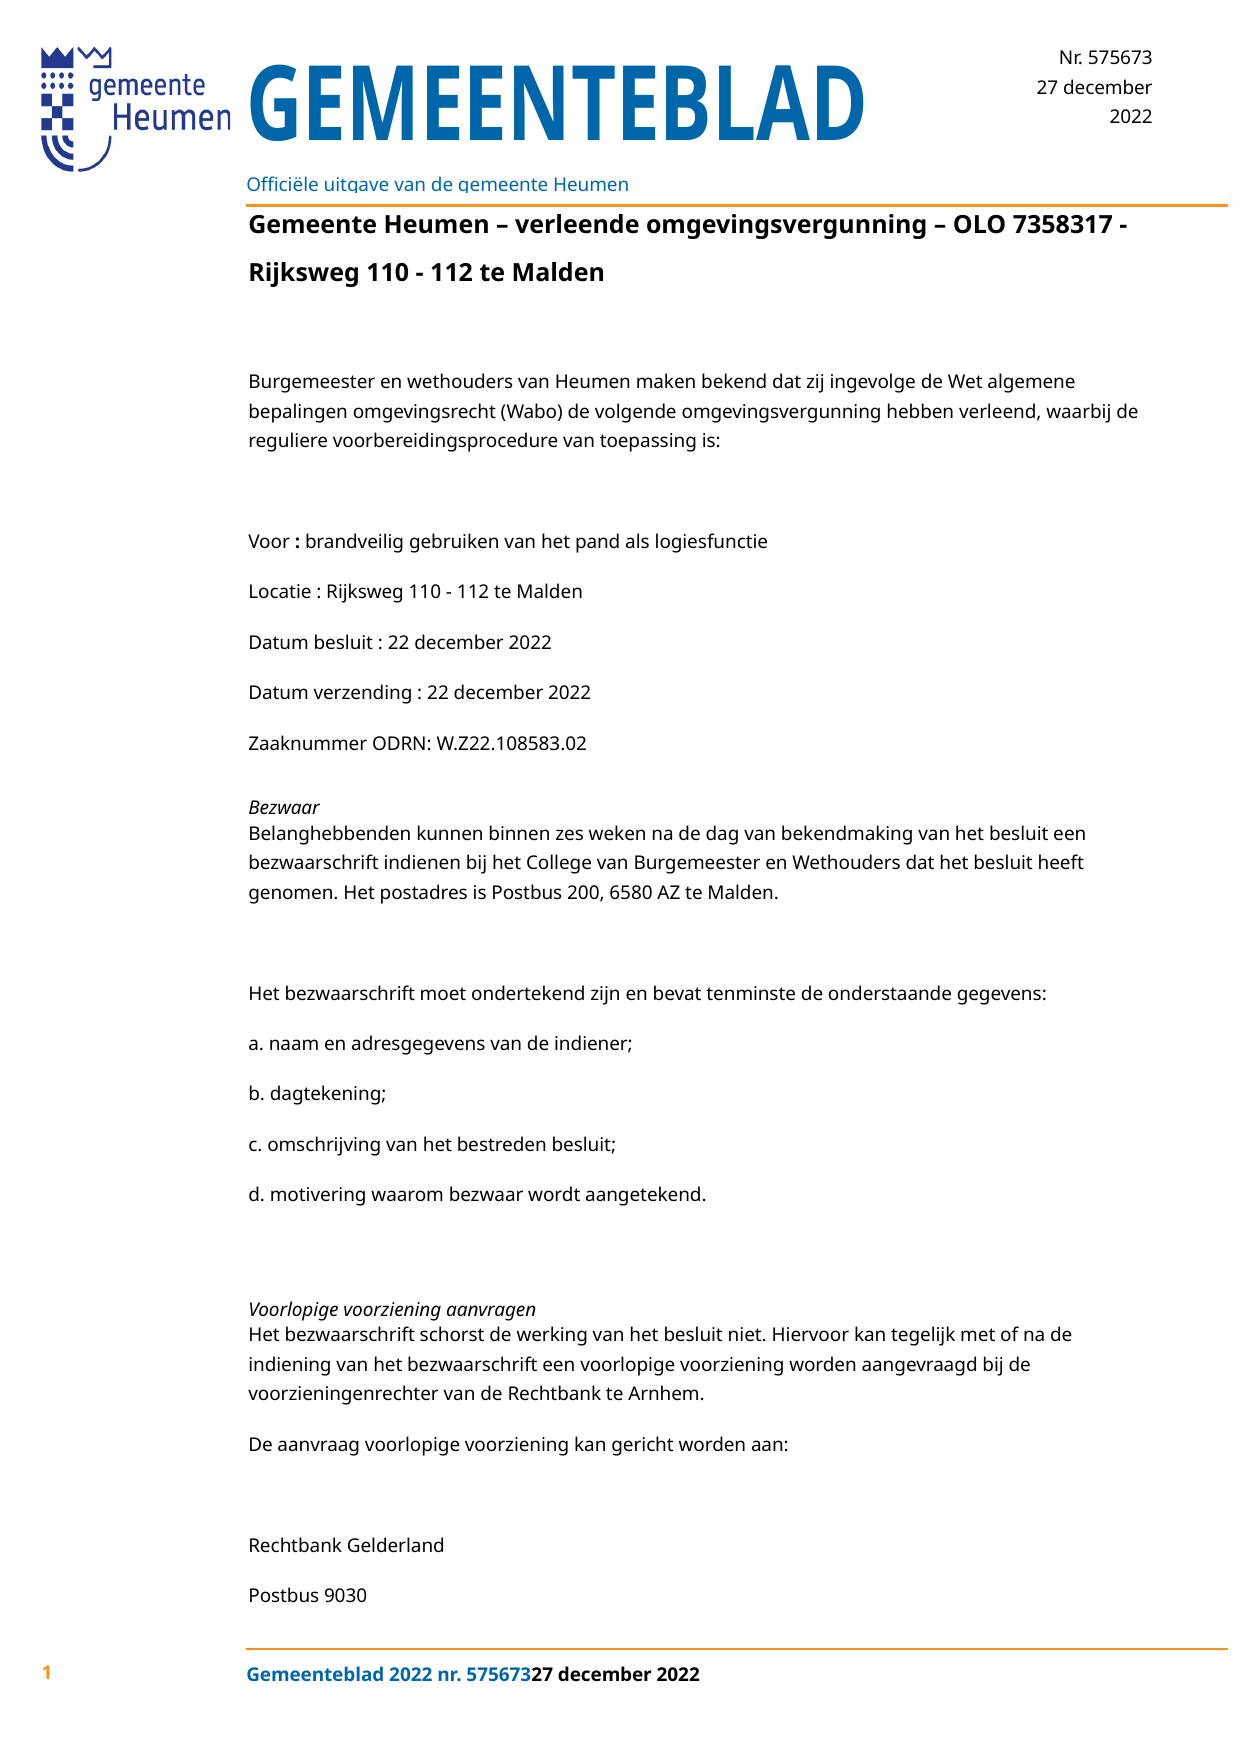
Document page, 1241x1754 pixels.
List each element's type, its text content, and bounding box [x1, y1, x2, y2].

text Bezwaar [248, 794, 1152, 820]
text Datum besluit : 22 december 2022 [248, 629, 1152, 655]
text De aanvraag voorlopige voorziening kan gericht worden aan: [248, 1431, 1152, 1457]
text Postbus 9030 [248, 1582, 1152, 1608]
text Voor : brandveilig gebruiken van het pand als logiesfunctie [248, 528, 1152, 554]
text a. naam en adresgegevens van de indiener; [248, 1030, 1152, 1056]
text Rechtbank Gelderland [248, 1532, 1152, 1558]
text c. omschrijving van het bestreden besluit; [248, 1131, 1152, 1157]
text Belanghebbenden kunnen binnen zes weken na de dag van bekendmaking van het besluit een bezwaarschrift indienen bij het College van Burgemeester en Wethouders dat het besluit heeft genomen. Het postadres is Postbus 200, 6580 AZ te Malden. [248, 820, 1152, 904]
text Burgemeester en wethouders van Heumen maken bekend dat zij ingevolge de Wet algemene bepalingen omgevingsrecht (Wabo) de volgende omgevingsvergunning hebben verleend, waarbij de reguliere voorbereidingsprocedure van toepassing is: [248, 368, 1152, 453]
text Voorlopige voorziening aanvragen [248, 1296, 1152, 1321]
text Datum verzending : 22 december 2022 [248, 679, 1152, 705]
text Het bezwaarschrift schorst de werking van het besluit niet. Hiervoor kan tegelijk met of na de indiening van het bezwaarschrift een voorlopige voorziening worden aangevraagd bij de voorzieningenrechter van de Rechtbank te Arnhem. [248, 1321, 1152, 1406]
text d. motivering waarom bezwaar wordt aangetekend. [248, 1181, 1152, 1207]
text Zaaknummer ODRN: W.Z22.108583.02 [248, 730, 1152, 756]
text Het bezwaarschrift moet ondertekend zijn en bevat tenminste de onderstaande gegevens: [248, 980, 1152, 1005]
text Locatie : Rijksweg 110 - 112 te Malden [248, 579, 1152, 604]
text Gemeente Heumen – verleende omgevingsvergunning – OLO 7358317 - Rijksweg 110 - 112 te Malden [248, 207, 1152, 288]
picture [41, 47, 231, 172]
text b. dagtekening; [248, 1081, 1152, 1106]
